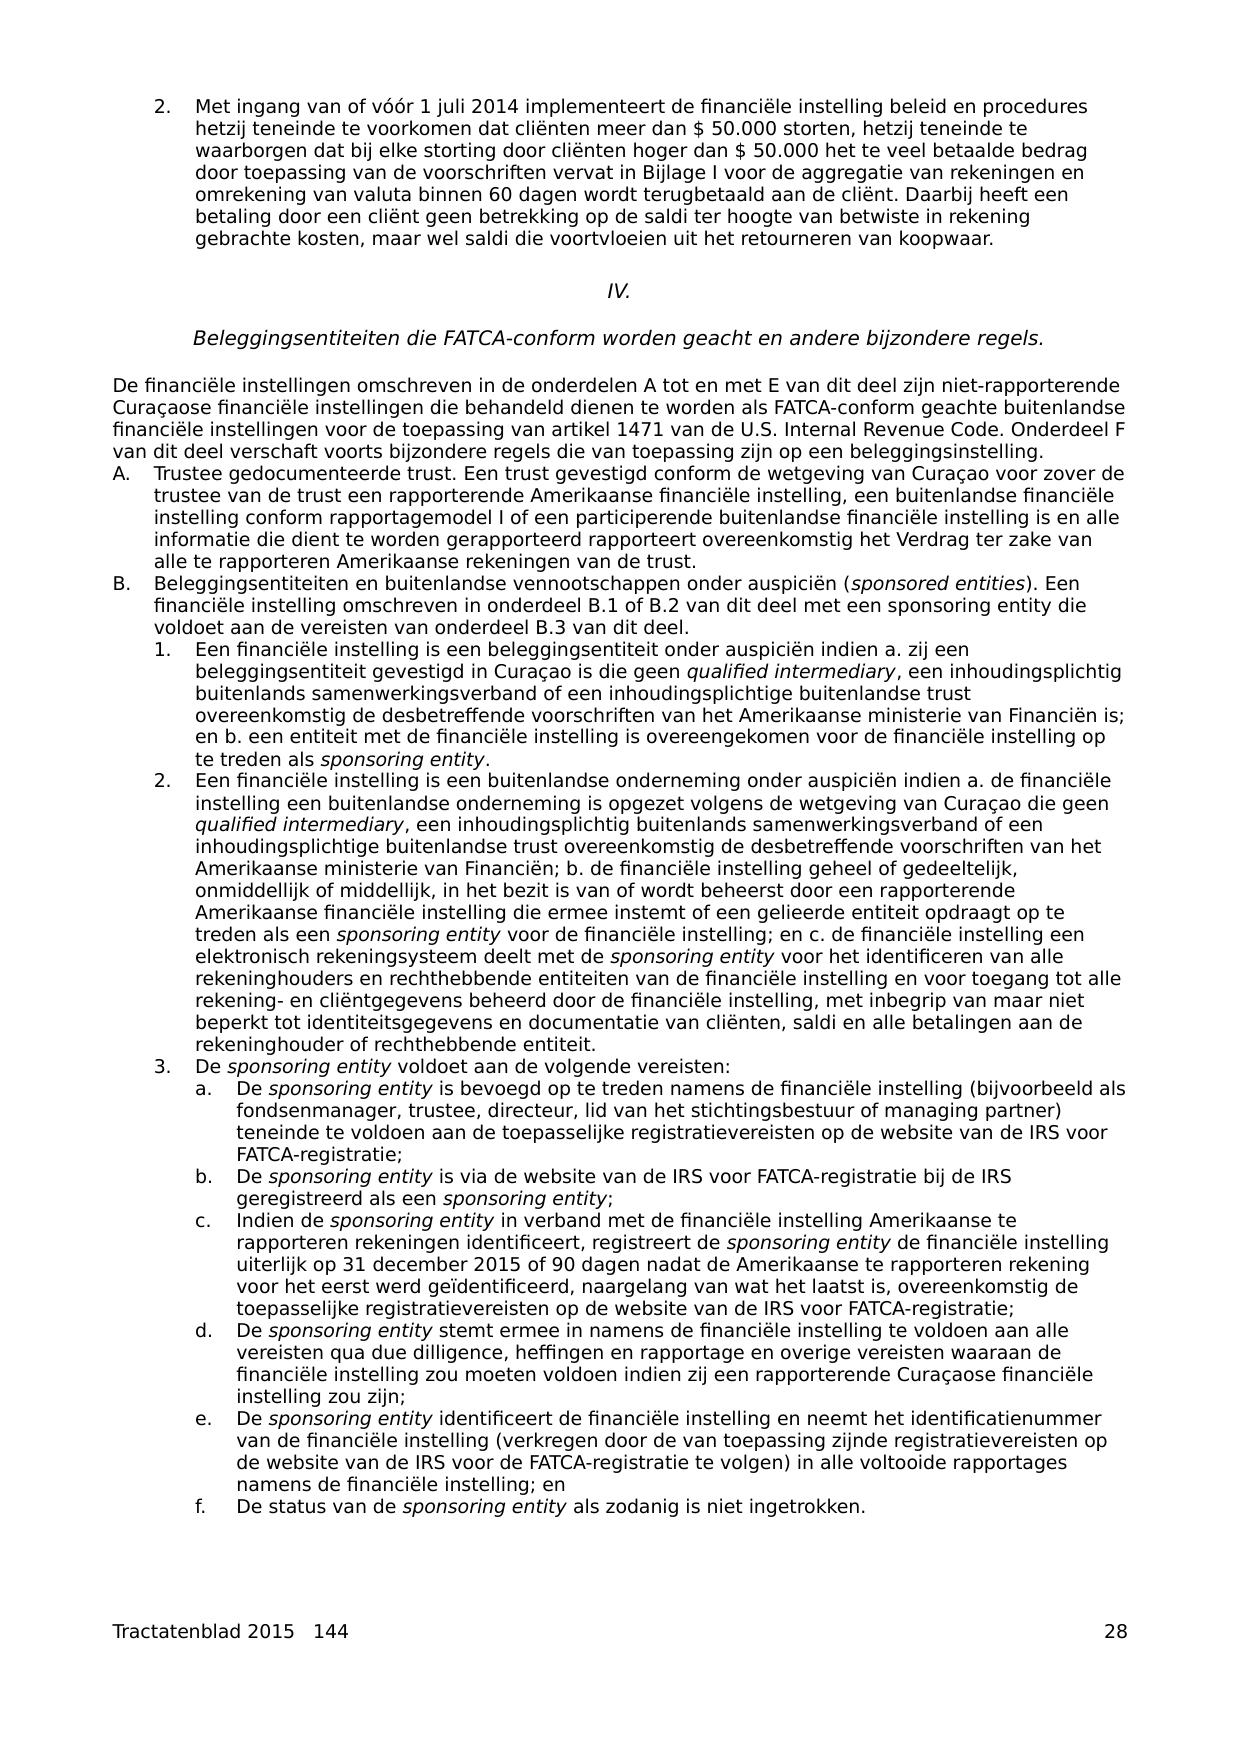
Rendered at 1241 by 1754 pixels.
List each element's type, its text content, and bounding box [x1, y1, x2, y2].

text 3. De sponsoring entity voldoet aan de volgende vereisten: [153, 1056, 1128, 1078]
text e. De sponsoring entity identificeert de financiële instelling en neemt het identificatienummer van de financiële instelling (verkregen door de van toepassing zijnde registratievereisten op de website van de IRS voor de FATCA-registratie te volgen) in alle voltooide rapportages namens de financiële instelling; en [195, 1408, 1128, 1496]
text B. Beleggingsentiteiten en buitenlandse vennootschappen onder auspiciën (sponsored entities). Een financiële instelling omschreven in onderdeel B.1 of B.2 van dit deel met een sponsoring entity die voldoet aan de vereisten van onderdeel B.3 van dit deel. [112, 573, 1128, 638]
subtitle IV. Beleggingsentiteiten die FATCA-conform worden geacht en andere bijzondere regels. [112, 280, 1128, 350]
text 2. Een financiële instelling is een buitenlandse onderneming onder auspiciën indien a. de financiële instelling een buitenlandse onderneming is opgezet volgens de wetgeving van Curaçao die geen qualified intermediary, een inhoudingsplichtig buitenlands samenwerkingsverband of een inhoudingsplichtige buitenlandse trust overeenkomstig de desbetreffende voorschriften van het Amerikaanse ministerie van Financiën; b. de financiële instelling geheel of gedeeltelijk, onmiddellijk of middellijk, in het bezit is van of wordt beheerst door een rapporterende Amerikaanse financiële instelling die ermee instemt of een gelieerde entiteit opdraagt op te treden als een sponsoring entity voor de financiële instelling; en c. de financiële instelling een elektronisch rekeningsysteem deelt met de sponsoring entity voor het identificeren van alle rekeninghouders en rechthebbende entiteiten van de financiële instelling en voor toegang tot alle rekening- en cliëntgegevens beheerd door de financiële instelling, met inbegrip van maar niet beperkt tot identiteitsgegevens en documentatie van cliënten, saldi en alle betalingen aan de rekeninghouder of rechthebbende entiteit. [153, 770, 1128, 1056]
text d. De sponsoring entity stemt ermee in namens de financiële instelling te voldoen aan alle vereisten qua due dilligence, heffingen en rapportage en overige vereisten waaraan de financiële instelling zou moeten voldoen indien zij een rapporterende Curaçaose financiële instelling zou zijn; [195, 1320, 1128, 1408]
text De financiële instellingen omschreven in de onderdelen A tot en met E van dit deel zijn niet-rapporterende Curaçaose financiële instellingen die behandeld dienen te worden als FATCA-conform geachte buitenlandse financiële instellingen voor de toepassing van artikel 1471 van de U.S. Internal Revenue Code. Onderdeel F van dit deel verschaft voorts bijzondere regels die van toepassing zijn op een beleggingsinstelling. [112, 375, 1128, 463]
text 2. Met ingang van of vóór 1 juli 2014 implementeert de financiële instelling beleid en procedures hetzij teneinde te voorkomen dat cliënten meer dan $ 50.000 storten, hetzij teneinde te waarborgen dat bij elke storting door cliënten hoger dan $ 50.000 het te veel betaalde bedrag door toepassing van de voorschriften vervat in Bijlage I voor de aggregatie van rekeningen en omrekening van valuta binnen 60 dagen wordt terugbetaald aan de cliënt. Daarbij heeft een betaling door een cliënt geen betrekking op de saldi ter hoogte van betwiste in rekening gebrachte kosten, maar wel saldi die voortvloeien uit het retourneren van koopwaar. [153, 96, 1128, 250]
text f. De status van de sponsoring entity als zodanig is niet ingetrokken. [195, 1496, 1128, 1518]
text a. De sponsoring entity is bevoegd op te treden namens de financiële instelling (bijvoorbeeld als fondsenmanager, trustee, directeur, lid van het stichtingsbestuur of managing partner) teneinde te voldoen aan de toepasselijke registratievereisten op de website van de IRS voor FATCA-registratie; [195, 1078, 1128, 1166]
text 1. Een financiële instelling is een beleggingsentiteit onder auspiciën indien a. zij een beleggingsentiteit gevestigd in Curaçao is die geen qualified intermediary, een inhoudingsplichtig buitenlands samenwerkingsverband of een inhoudingsplichtige buitenlandse trust overeenkomstig de desbetreffende voorschriften van het Amerikaanse ministerie van Financiën is; en b. een entiteit met de financiële instelling is overeengekomen voor de financiële instelling op te treden als sponsoring entity. [153, 638, 1128, 770]
text b. De sponsoring entity is via de website van de IRS voor FATCA-registratie bij de IRS geregistreerd als een sponsoring entity; [195, 1166, 1128, 1210]
text c. Indien de sponsoring entity in verband met de financiële instelling Amerikaanse te rapporteren rekeningen identificeert, registreert de sponsoring entity de financiële instelling uiterlijk op 31 december 2015 of 90 dagen nadat de Amerikaanse te rapporteren rekening voor het eerst werd geïdentificeerd, naargelang van wat het laatst is, overeenkomstig de toepasselijke registratievereisten op de website van de IRS voor FATCA-registratie; [195, 1210, 1128, 1320]
text A. Trustee gedocumenteerde trust. Een trust gevestigd conform de wetgeving van Curaçao voor zover de trustee van de trust een rapporterende Amerikaanse financiële instelling, een buitenlandse financiële instelling conform rapportagemodel I of een participerende buitenlandse financiële instelling is en alle informatie die dient te worden gerapporteerd rapporteert overeenkomstig het Verdrag ter zake van alle te rapporteren Amerikaanse rekeningen van de trust. [112, 463, 1128, 573]
